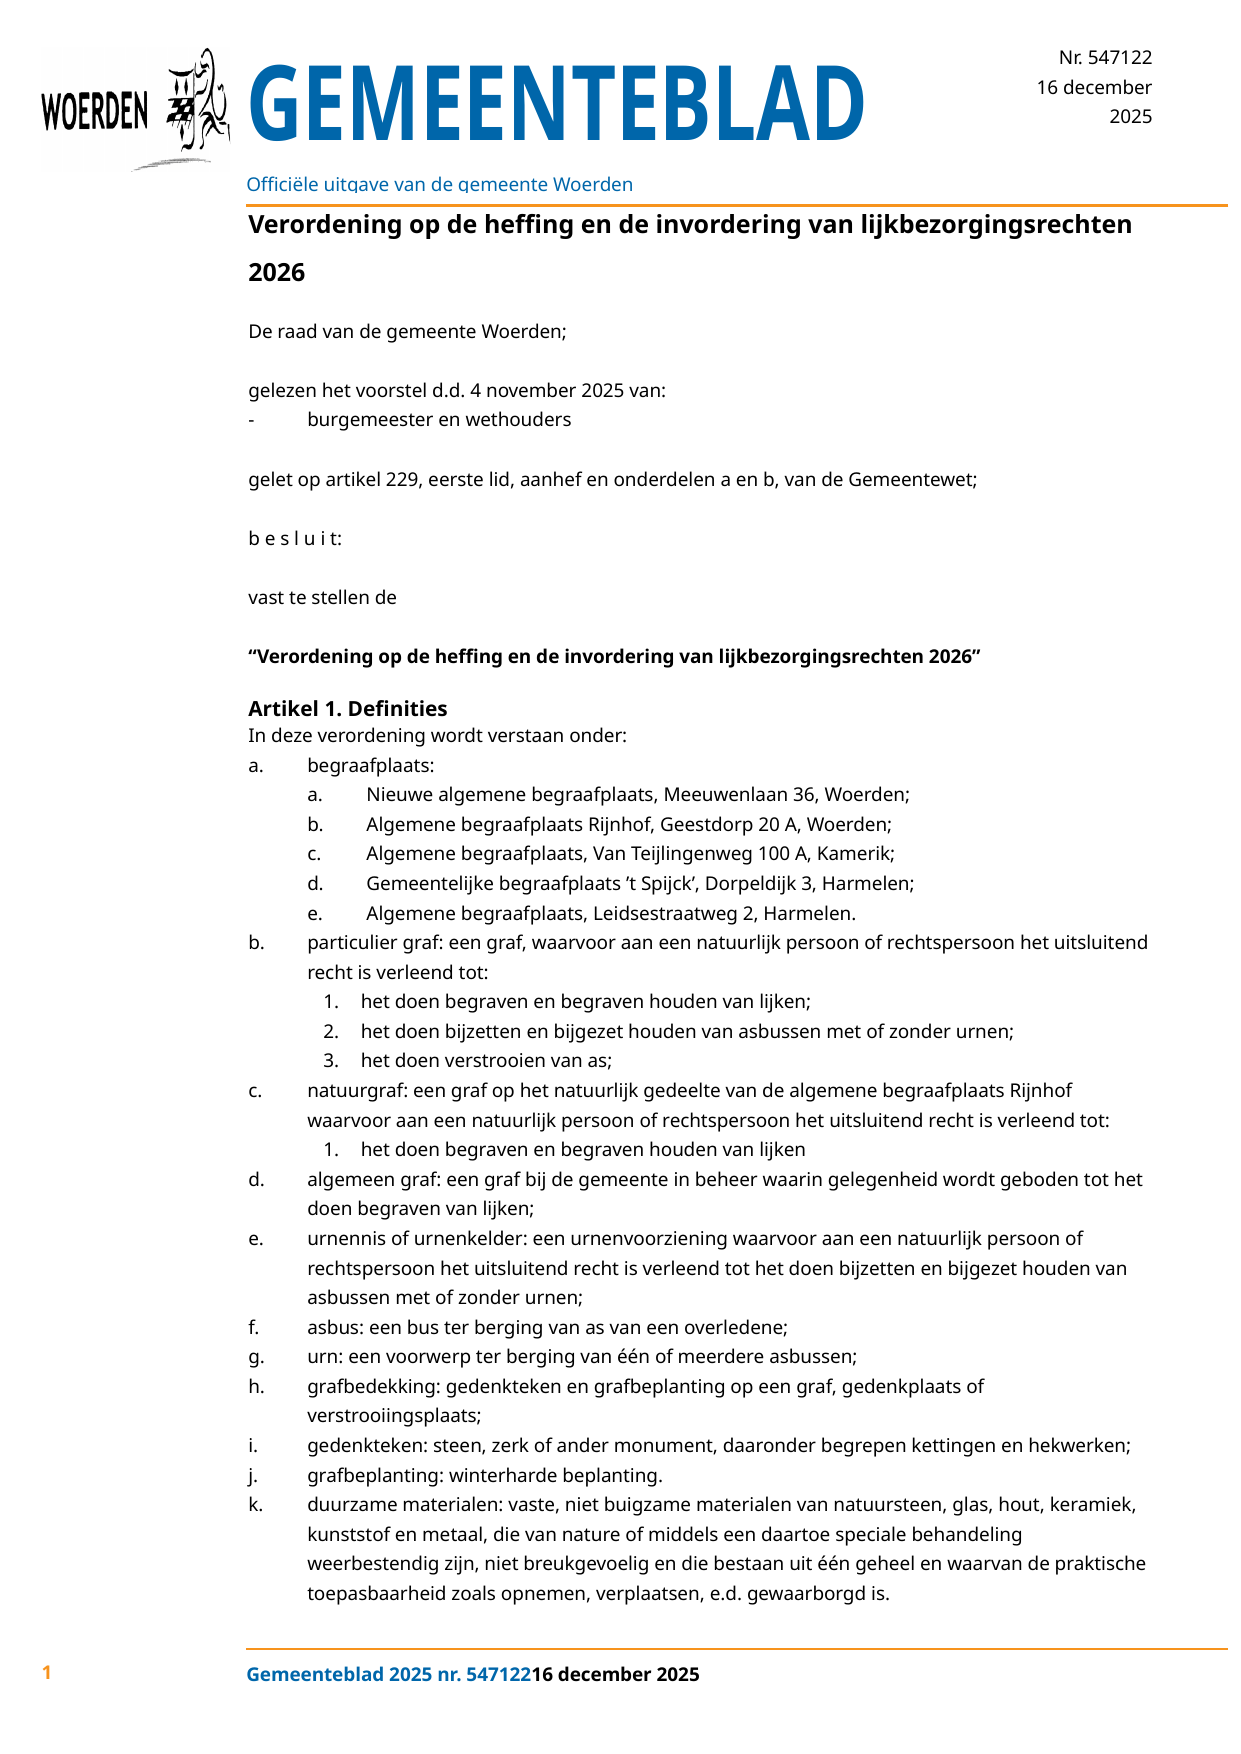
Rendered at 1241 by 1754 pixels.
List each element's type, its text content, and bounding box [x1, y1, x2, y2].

list begraafplaats: [248, 752, 1152, 777]
text “Verordening op de heffing en de invordering van lijkbezorgingsrechten 2026” [248, 643, 1152, 669]
list duurzame materialen: vaste, niet buigzame materialen van natuursteen, glas, hout, keramiek, kunststof en metaal, die van nature of middels een daartoe speciale behandeling weerbestendig zijn, niet breukgevoelig en die bestaan uit één geheel en waarvan de praktische toepasbaarheid zoals opnemen, verplaatsen, e.d. gewaarborgd is. [248, 1491, 1152, 1606]
list asbus: een bus ter berging van as van een overledene; [248, 1314, 1152, 1339]
list particulier graf: een graf, waarvoor aan een natuurlijk persoon of rechtspersoon het uitsluitend recht is verleend tot: [248, 929, 1152, 984]
text gelet op artikel 229, eerste lid, aanhef en onderdelen a en b, van de Gemeentewet; [248, 466, 1152, 492]
list het doen bijzetten en bijgezet houden van asbussen met of zonder urnen; [323, 1018, 1152, 1044]
list Algemene begraafplaats Rijnhof, Geestdorp 20 A, Woerden; [307, 811, 1152, 837]
text vast te stellen de [248, 584, 1152, 610]
text Verordening op de heffing en de invordering van lijkbezorgingsrechten 2026 [248, 207, 1152, 288]
list grafbedekking: gedenkteken en grafbeplanting op een graf, gedenkplaats of verstrooiingsplaats; [248, 1373, 1152, 1428]
list Gemeentelijke begraafplaats ’t Spijck’, Dorpeldijk 3, Harmelen; [307, 870, 1152, 896]
list het doen begraven en begraven houden van lijken; [323, 988, 1152, 1014]
list Nieuwe algemene begraafplaats, Meeuwenlaan 36, Woerden; [307, 781, 1152, 807]
list urnennis of urnenkelder: een urnenvoorziening waarvoor aan een natuurlijk persoon of rechtspersoon het uitsluitend recht is verleend tot het doen bijzetten en bijgezet houden van asbussen met of zonder urnen; [248, 1225, 1152, 1310]
list gedenkteken: steen, zerk of ander monument, daaronder begrepen kettingen en hekwerken; [248, 1432, 1152, 1458]
list burgemeester en wethouders [248, 407, 1152, 432]
text b e s l u i t: [248, 525, 1152, 551]
text De raad van de gemeente Woerden; [248, 318, 1152, 344]
text gelezen het voorstel d.d. 4 november 2025 van: [248, 377, 1152, 403]
list urn: een voorwerp ter berging van één of meerdere asbussen; [248, 1343, 1152, 1369]
text Artikel 1. Definities [248, 694, 1152, 722]
list het doen begraven en begraven houden van lijken [323, 1136, 1152, 1162]
picture [41, 47, 231, 172]
list Algemene begraafplaats, Van Teijlingenweg 100 A, Kamerik; [307, 841, 1152, 866]
text In deze verordening wordt verstaan onder: [248, 722, 1152, 748]
list algemeen graf: een graf bij de gemeente in beheer waarin gelegenheid wordt geboden tot het doen begraven van lijken; [248, 1166, 1152, 1221]
list Algemene begraafplaats, Leidsestraatweg 2, Harmelen. [307, 900, 1152, 925]
list het doen verstrooien van as; [323, 1048, 1152, 1073]
list grafbeplanting: winterharde beplanting. [248, 1462, 1152, 1487]
list natuurgraf: een graf op het natuurlijk gedeelte van de algemene begraafplaats Rijnhof waarvoor aan een natuurlijk persoon of rechtspersoon het uitsluitend recht is verleend tot: [248, 1077, 1152, 1132]
